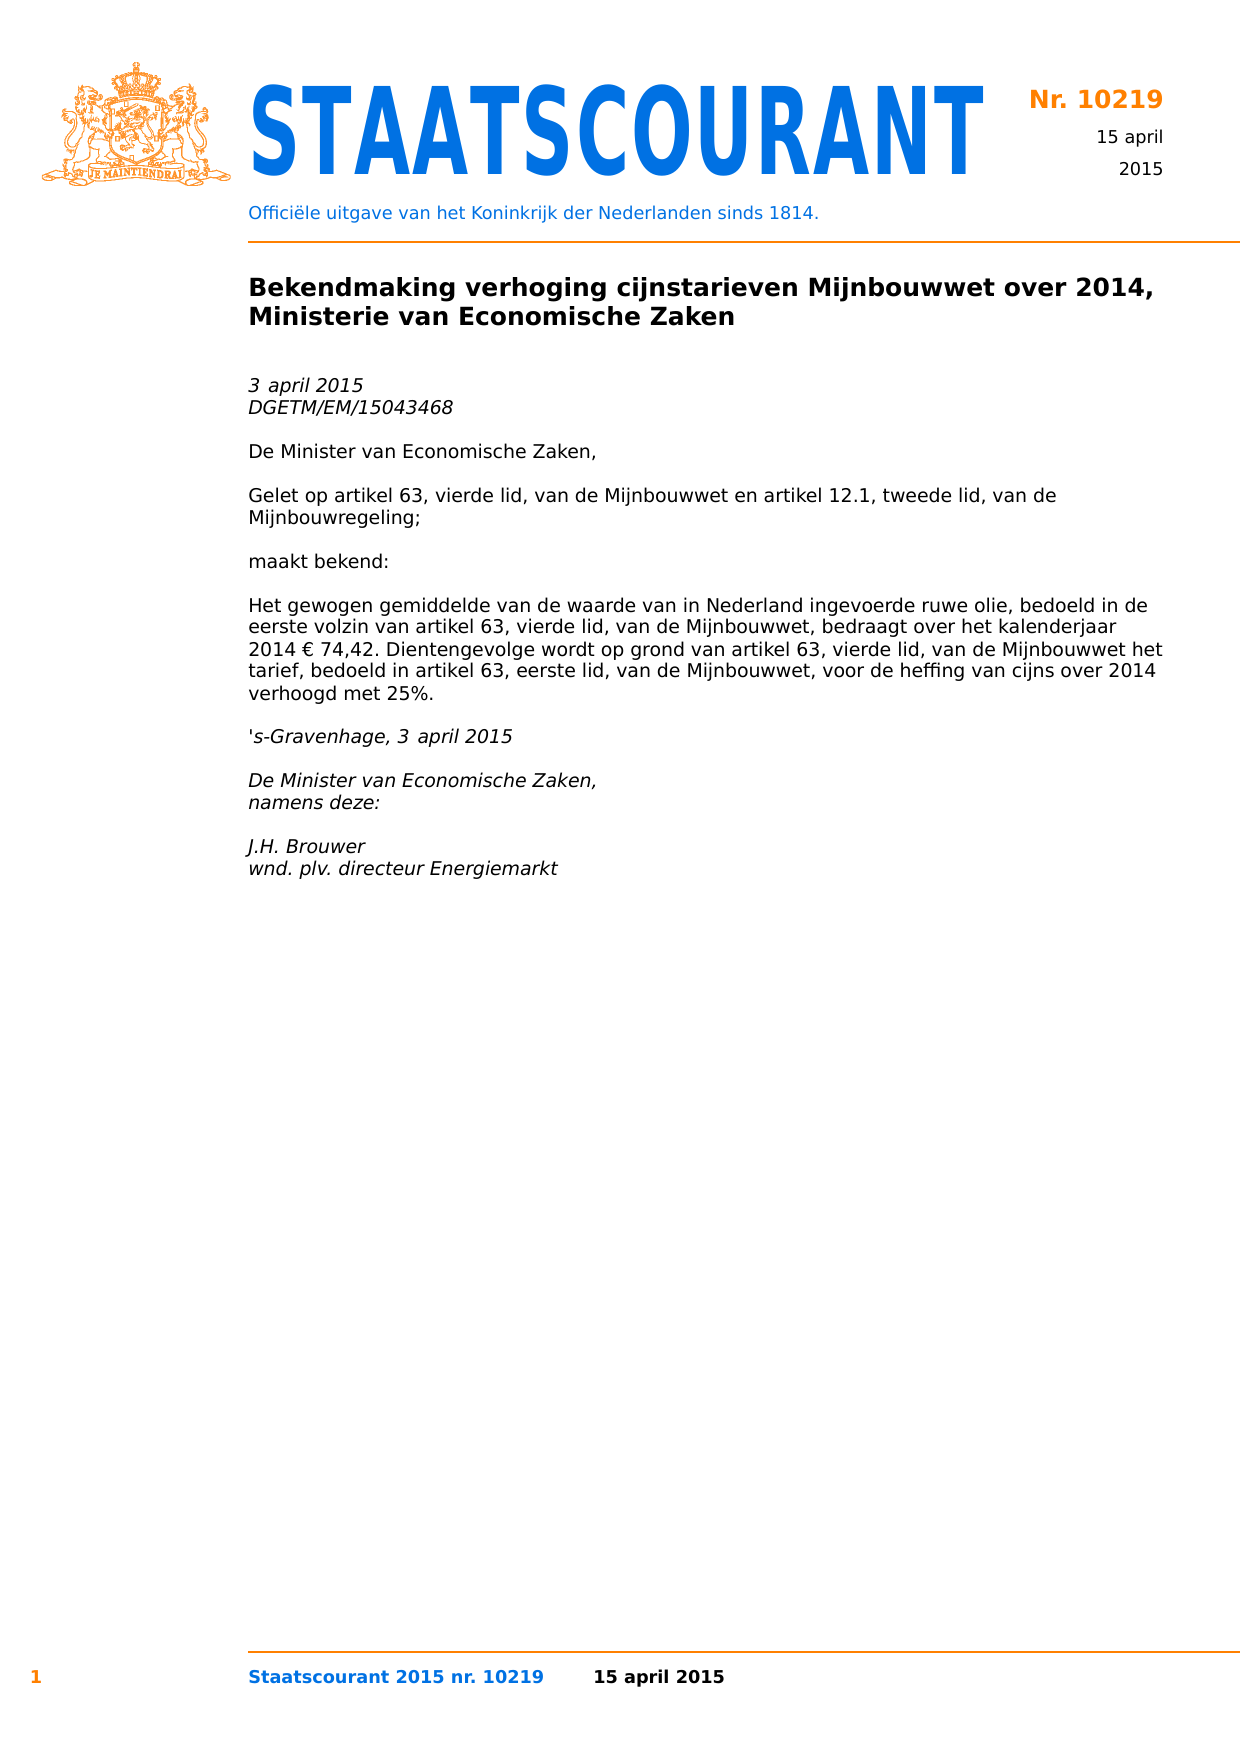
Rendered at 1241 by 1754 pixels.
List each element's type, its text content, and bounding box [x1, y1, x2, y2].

subtitle Bekendmaking verhoging cijnstarieven Mijnbouwwet over 2014, Ministerie van Economische Zaken [248, 273, 1163, 331]
table_header [25, 62, 248, 241]
text 's-Gravenhage, 3 april 2015 [248, 726, 1163, 748]
text 3 april 2015 [248, 375, 1163, 397]
text De Minister van Economische Zaken, [248, 441, 1163, 463]
text Gelet op artikel 63, vierde lid, van de Mijnbouwwet en artikel 12.1, tweede lid, van de Mijnbouwregeling; [248, 485, 1163, 529]
text DGETM/EM/15043468 [248, 397, 1163, 419]
table_cell 2015 [998, 153, 1240, 203]
text maakt bekend: [248, 551, 1163, 573]
picture [41, 62, 231, 186]
table_header STAATSCOURANT [248, 62, 998, 203]
table_header Nr. 10219 [998, 62, 1240, 121]
text De Minister van Economische Zaken, namens deze: J.H. Brouwer wnd. plv. directeur Energiemarkt [248, 770, 1163, 880]
table_cell 15 april [998, 121, 1240, 153]
text Het gewogen gemiddelde van de waarde van in Nederland ingevoerde ruwe olie, bedoeld in de eerste volzin van artikel 63, vierde lid, van de Mijnbouwwet, bedraagt over het kalenderjaar 2014 € 74,42. Dientengevolge wordt op grond van artikel 63, vierde lid, van de Mijnbouwwet het tarief, bedoeld in artikel 63, eerste lid, van de Mijnbouwwet, voor de heffing van cijns over 2014 verhoogd met 25%. [248, 594, 1163, 704]
table_cell Officiële uitgave van het Koninkrijk der Nederlanden sinds 1814. [248, 203, 1240, 241]
